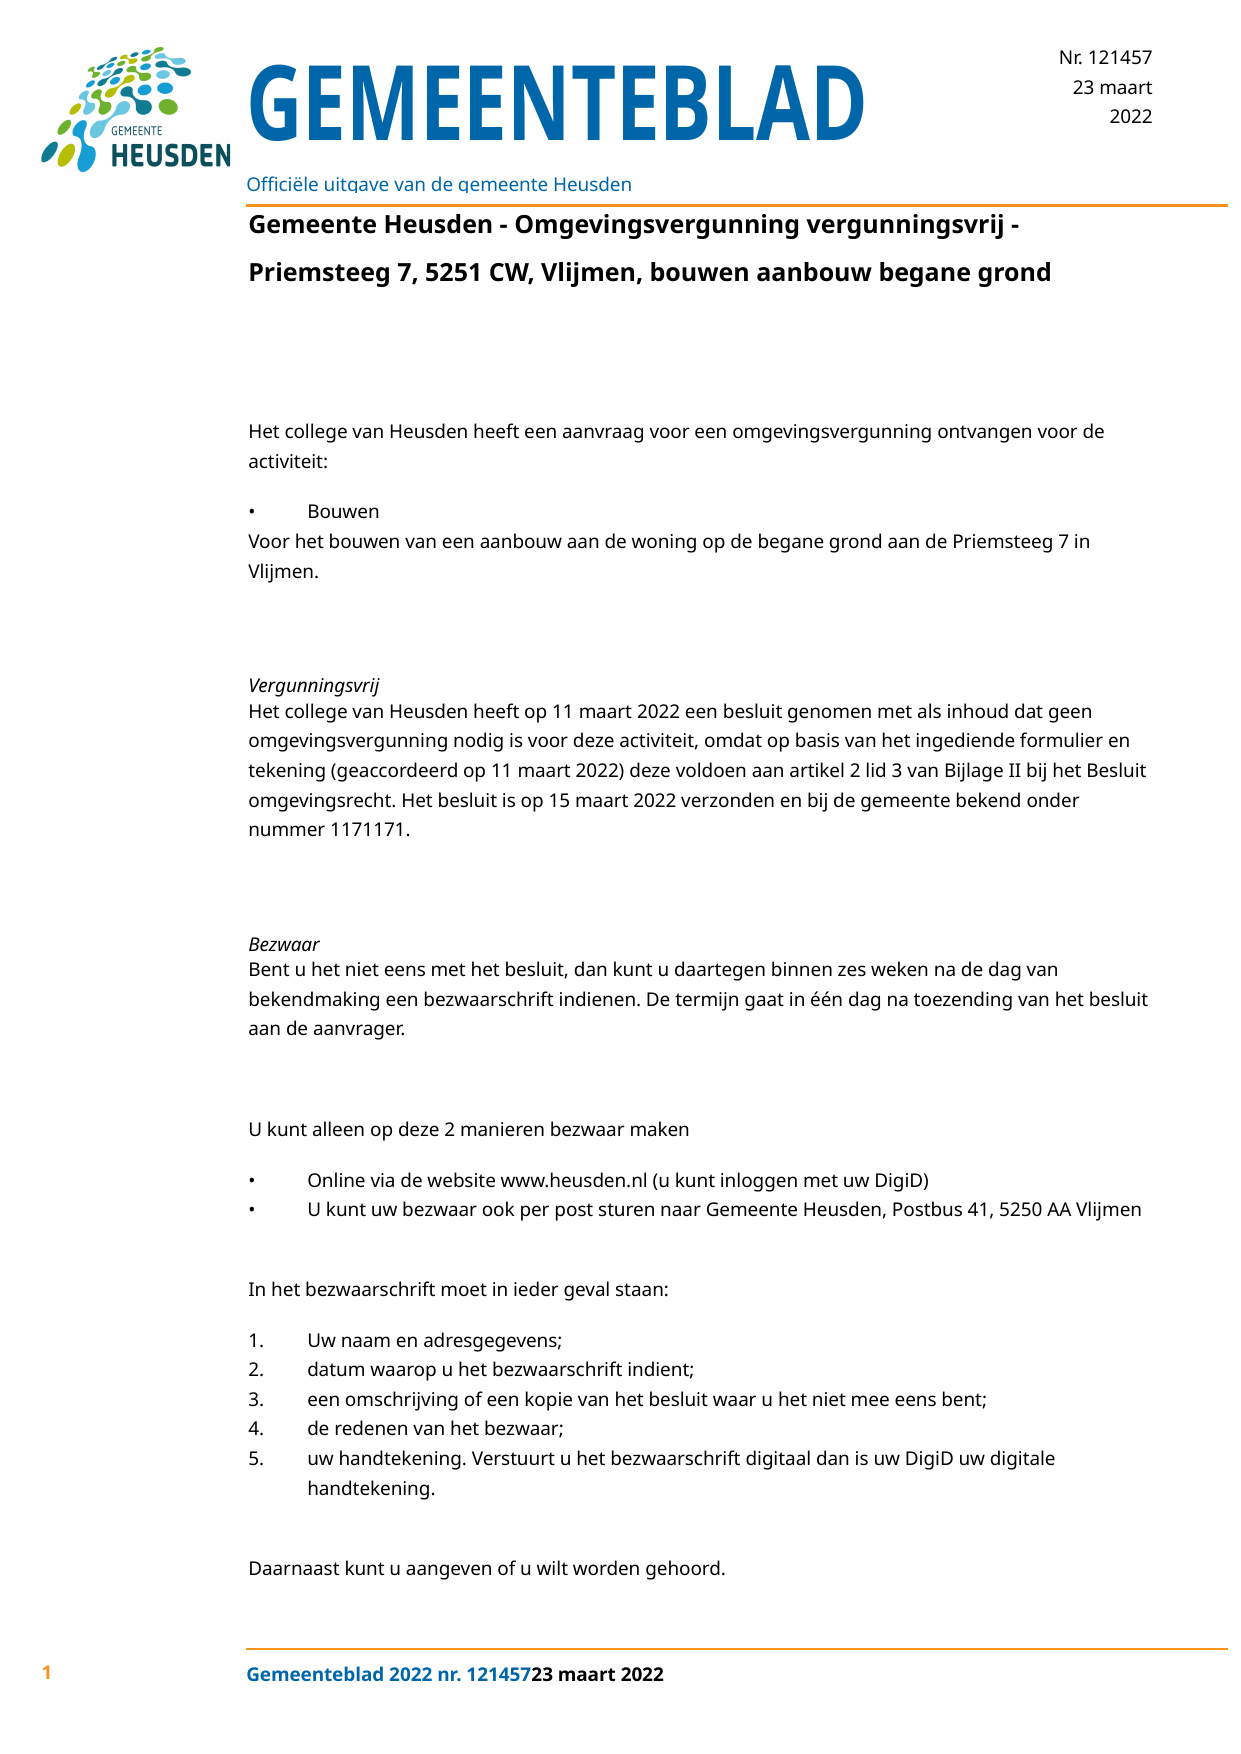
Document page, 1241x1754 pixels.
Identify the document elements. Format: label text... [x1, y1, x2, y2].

text Daarnaast kunt u aangeven of u wilt worden gehoord. [248, 1555, 1152, 1581]
picture [41, 47, 231, 172]
text Het college van Heusden heeft een aanvraag voor een omgevingsvergunning ontvangen voor de activiteit: [248, 419, 1152, 474]
list de redenen van het bezwaar; [248, 1416, 1152, 1441]
list Online via de website www.heusden.nl (u kunt inloggen met uw DigiD) [248, 1167, 1152, 1193]
text Voor het bouwen van een aanbouw aan de woning op de begane grond aan de Priemsteeg 7 in Vlijmen. [248, 528, 1152, 584]
text Het college van Heusden heeft op 11 maart 2022 een besluit genomen met als inhoud dat geen omgevingsvergunning nodig is voor deze activiteit, omdat op basis van het ingediende formulier en tekening (geaccordeerd op 11 maart 2022) deze voldoen aan artikel 2 lid 3 van Bijlage II bij het Besluit omgevingsrecht. Het besluit is op 15 maart 2022 verzonden en bij de gemeente bekend onder nummer 1171171. [248, 698, 1152, 842]
text Vergunningsvrij [248, 672, 1152, 698]
list U kunt uw bezwaar ook per post sturen naar Gemeente Heusden, Postbus 41, 5250 AA Vlijmen [248, 1196, 1152, 1222]
text U kunt alleen op deze 2 manieren bezwaar maken [248, 1116, 1152, 1142]
text Bent u het niet eens met het besluit, dan kunt u daartegen binnen zes weken na de dag van bekendmaking een bezwaarschrift indienen. De termijn gaat in één dag na toezending van het besluit aan de aanvrager. [248, 956, 1152, 1041]
list datum waarop u het bezwaarschrift indient; [248, 1356, 1152, 1382]
text Gemeente Heusden - Omgevingsvergunning vergunningsvrij - Priemsteeg 7, 5251 CW, Vlijmen, bouwen aanbouw begane grond [248, 207, 1152, 288]
list Uw naam en adresgegevens; [248, 1327, 1152, 1353]
list een omschrijving of een kopie van het besluit waar u het niet mee eens bent; [248, 1386, 1152, 1412]
list uw handtekening. Verstuurt u het bezwaarschrift digitaal dan is uw DigiD uw digitale handtekening. [248, 1445, 1152, 1501]
text Bezwaar [248, 931, 1152, 956]
text In het bezwaarschrift moet in ieder geval staan: [248, 1276, 1152, 1302]
list Bouwen [248, 499, 1152, 524]
